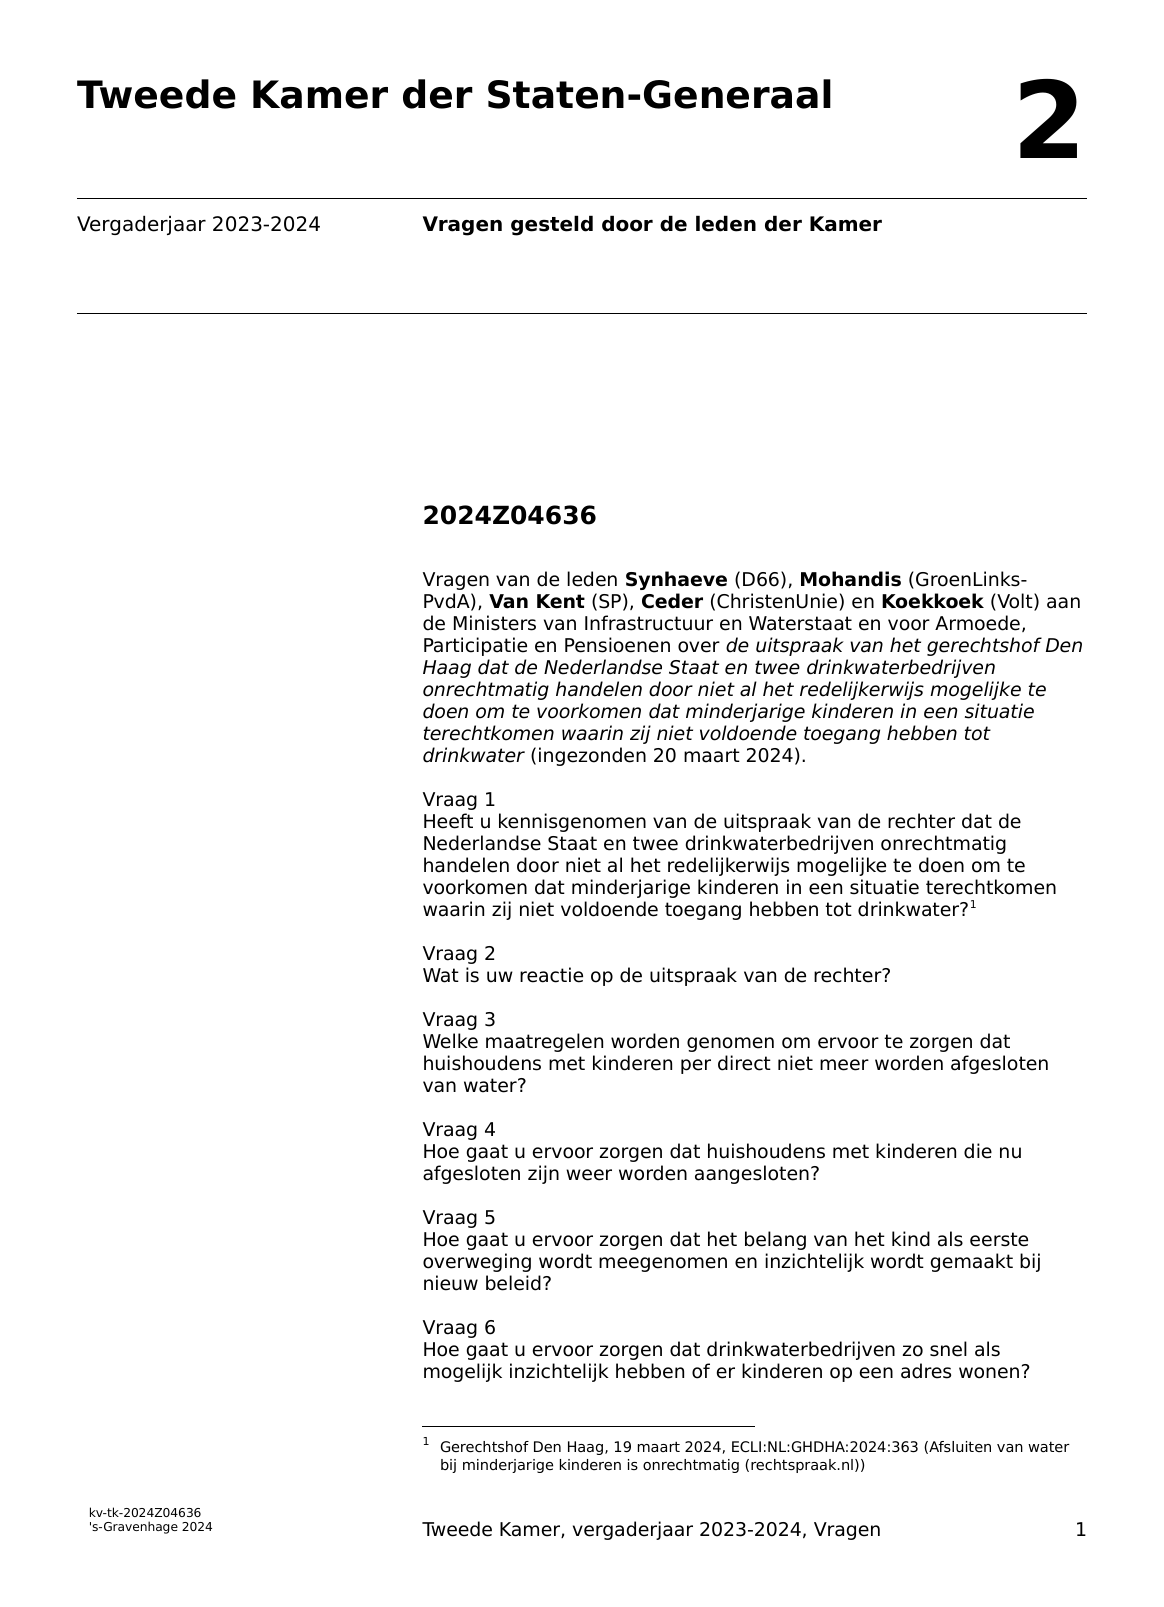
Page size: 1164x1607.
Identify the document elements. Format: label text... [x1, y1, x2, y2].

text Welke maatregelen worden genomen om ervoor te zorgen dat huishoudens met kinderen per direct niet meer worden afgesloten van water? [422, 1031, 1087, 1097]
text kv-tk-2024Z04636 [88, 1506, 323, 1520]
text Wat is uw reactie op de uitspraak van de rechter? [422, 965, 1087, 987]
text Gerechtshof Den Haag, 19 maart 2024, ECLI:NL:GHDHA:2024:363 (Afsluiten van water bij minderjarige kinderen is onrechtmatig (rechtspraak.nl)) [422, 1435, 1087, 1474]
text Vraag 4 [422, 1119, 1087, 1141]
text Hoe gaat u ervoor zorgen dat huishoudens met kinderen die nu afgesloten zijn weer worden aangesloten? [422, 1141, 1087, 1185]
text Heeft u kennisgenomen van de uitspraak van de rechter dat de Nederlandse Staat en twee drinkwaterbedrijven onrechtmatig handelen door niet al het redelijkerwijs mogelijke te doen om te voorkomen dat minderjarige kinderen in een situatie terechtkomen waarin zij niet voldoende toegang hebben tot drinkwater? [422, 811, 1087, 921]
table_header Tweede Kamer der Staten-Generaal [77, 59, 886, 198]
text Hoe gaat u ervoor zorgen dat het belang van het kind als eerste overweging wordt meegenomen en inzichtelijk wordt gemaakt bij nieuw beleid? [422, 1229, 1087, 1295]
text Hoe gaat u ervoor zorgen dat drinkwaterbedrijven zo snel als mogelijk inzichtelijk hebben of er kinderen op een adres wonen? [422, 1339, 1087, 1383]
table_cell Vergaderjaar 2023-2024 [77, 199, 422, 313]
text Vraag 2 [422, 943, 1087, 965]
table_header 2 [886, 59, 1087, 198]
text Vraag 6 [422, 1317, 1087, 1339]
text 2024Z04636 [422, 501, 1087, 531]
text Vraag 1 [422, 789, 1087, 811]
text 's-Gravenhage 2024 [88, 1520, 323, 1534]
table_cell Vragen gesteld door de leden der Kamer [422, 199, 1087, 313]
text Vragen van de leden Synhaeve (D66), Mohandis (GroenLinks-PvdA), Van Kent (SP), Ceder (ChristenUnie) en Koekkoek (Volt) aan de Ministers van Infrastructuur en Waterstaat en voor Armoede, Participatie en Pensioenen over de uitspraak van het gerechtshof Den Haag dat de Nederlandse Staat en twee drinkwaterbedrijven onrechtmatig handelen door niet al het redelijkerwijs mogelijke te doen om te voorkomen dat minderjarige kinderen in een situatie terechtkomen waarin zij niet voldoende toegang hebben tot drinkwater (ingezonden 20 maart 2024). [422, 569, 1087, 767]
text Vraag 5 [422, 1207, 1087, 1229]
text Vraag 3 [422, 1009, 1087, 1031]
